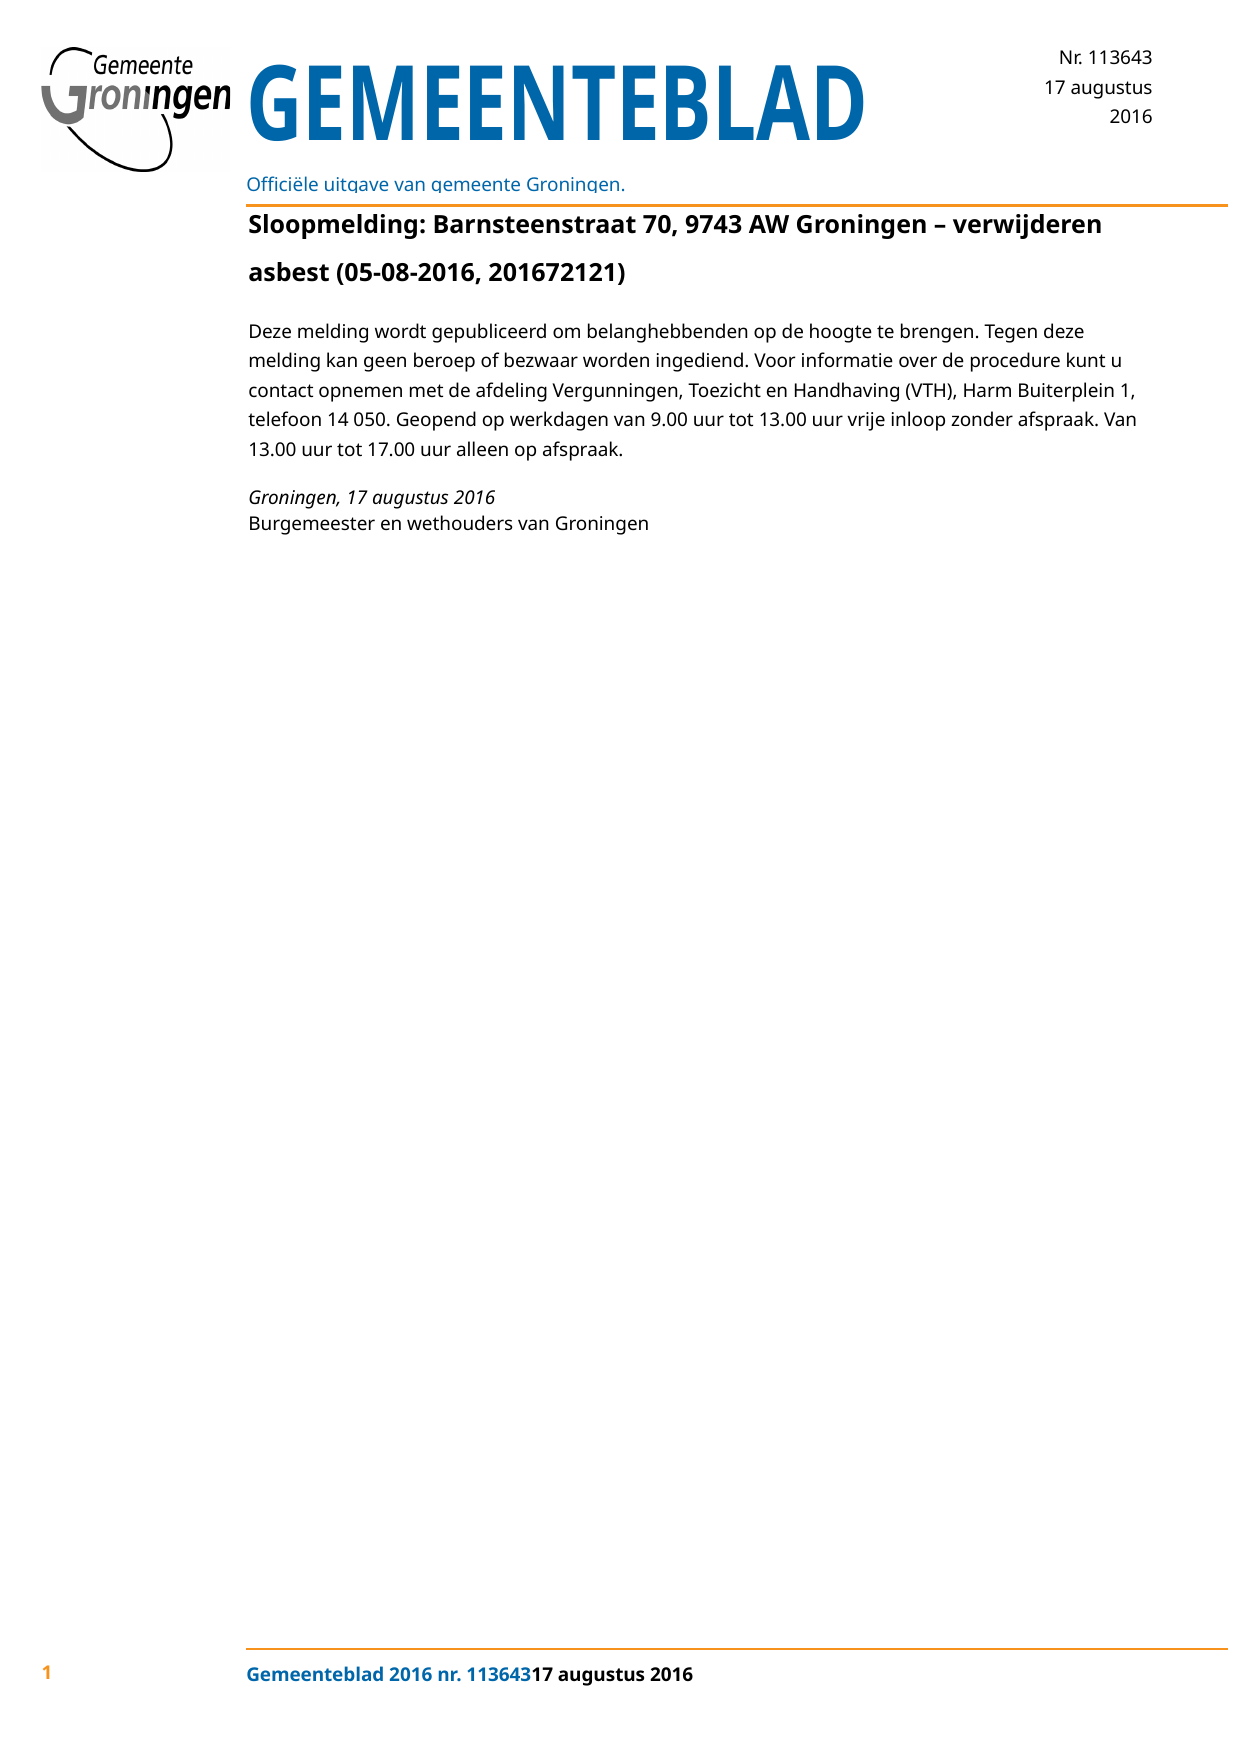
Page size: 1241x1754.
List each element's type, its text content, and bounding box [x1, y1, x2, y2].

text Deze melding wordt gepubliceerd om belanghebbenden op de hoogte te brengen. Tegen deze melding kan geen beroep of bezwaar worden ingediend. Voor informatie over de procedure kunt u contact opnemen met de afdeling Vergunningen, Toezicht en Handhaving (VTH), Harm Buiterplein 1, telefoon 14 050. Geopend op werkdagen van 9.00 uur tot 13.00 uur vrije inloop zonder afspraak. Van 13.00 uur tot 17.00 uur alleen op afspraak. [248, 318, 1152, 462]
text Sloopmelding: Barnsteenstraat 70, 9743 AW Groningen – verwijderen asbest (05-08-2016, 201672121) [248, 207, 1152, 288]
text Groningen, 17 augustus 2016 [248, 484, 1152, 510]
text Burgemeester en wethouders van Groningen [248, 510, 1152, 536]
picture [41, 47, 231, 172]
